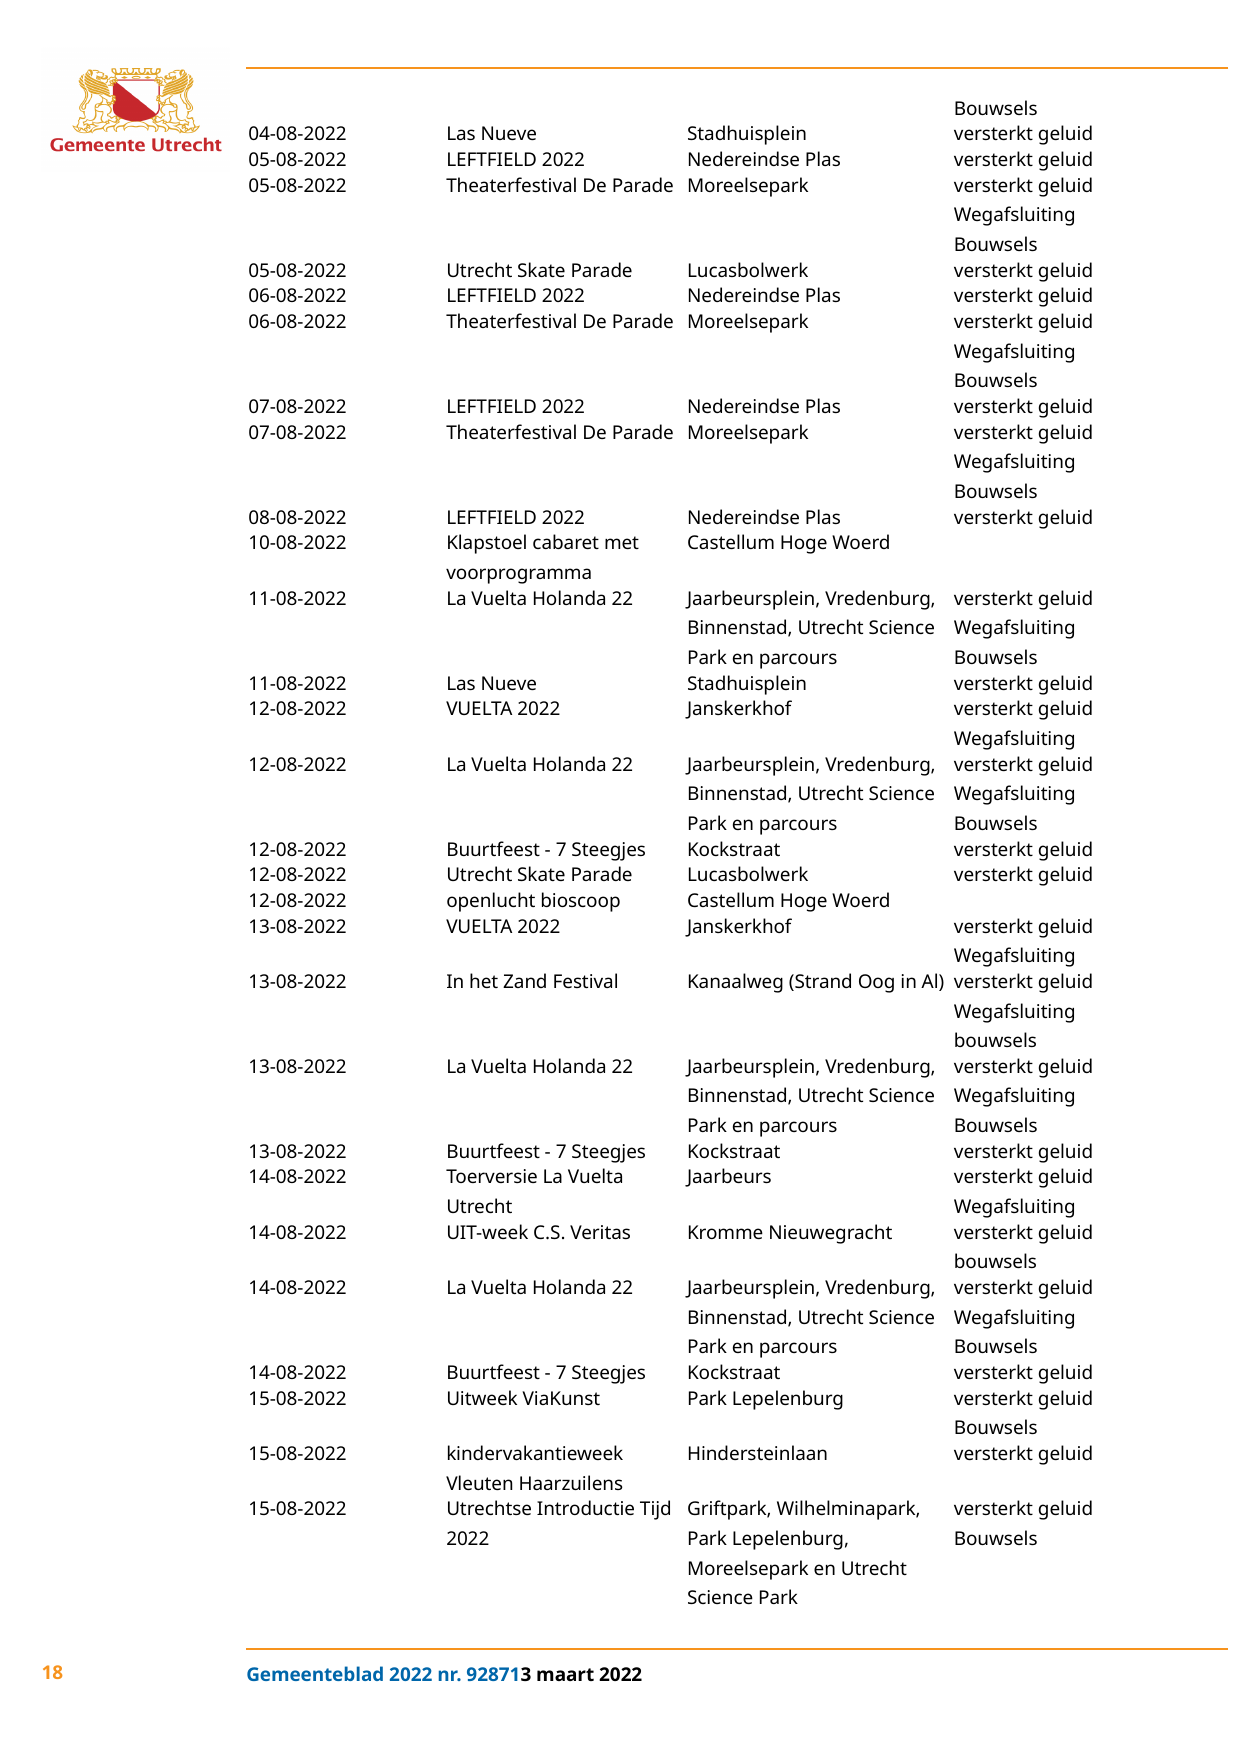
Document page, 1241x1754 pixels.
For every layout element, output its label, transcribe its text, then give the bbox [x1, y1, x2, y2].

table_cell Jaarbeursplein, Vredenburg, Binnenstad, Utrecht Science Park en parcours [687, 1274, 954, 1359]
table_cell Janskerkhof [687, 913, 954, 968]
table_cell Las Nueve [446, 670, 687, 696]
table_cell 06-08-2022 [248, 283, 446, 308]
table_cell LEFTFIELD 2022 [446, 146, 687, 172]
table_cell versterkt geluid [954, 121, 1152, 146]
table_cell 13-08-2022 [248, 913, 446, 968]
table_cell Griftpark, Wilhelminapark, Park Lepelenburg, Moreelsepark en Utrecht Science Park [687, 1496, 954, 1610]
table_cell versterkt geluid [954, 1359, 1152, 1385]
table_cell versterkt geluid Bouwsels [954, 1496, 1152, 1610]
table_cell Nedereindse Plas [687, 283, 954, 308]
table_cell Kockstraat [687, 1359, 954, 1385]
table_cell Klapstoel cabaret met voorprogramma [446, 530, 687, 585]
table_cell Moreelsepark [687, 308, 954, 393]
table_cell versterkt geluid Wegafsluiting [954, 913, 1152, 968]
table_cell UIT-week C.S. Veritas [446, 1219, 687, 1274]
table_cell Nedereindse Plas [687, 146, 954, 172]
table_cell versterkt geluid [954, 836, 1152, 861]
table_cell [446, 95, 687, 121]
table_cell Uitweek ViaKunst [446, 1385, 687, 1440]
table_cell La Vuelta Holanda 22 [446, 1053, 687, 1138]
table_cell Utrechtse Introductie Tijd 2022 [446, 1496, 687, 1610]
table_cell versterkt geluid [954, 504, 1152, 529]
table_cell Buurtfeest - 7 Steegjes [446, 836, 687, 861]
table_cell versterkt geluid Wegafsluiting Bouwsels [954, 1053, 1152, 1138]
table_cell Stadhuisplein [687, 670, 954, 696]
table_cell Buurtfeest - 7 Steegjes [446, 1359, 687, 1385]
table_cell Nedereindse Plas [687, 393, 954, 419]
table_cell 15-08-2022 [248, 1385, 446, 1440]
table_cell versterkt geluid [954, 861, 1152, 887]
table_cell [687, 95, 954, 121]
table_cell Kanaalweg (Strand Oog in Al) [687, 968, 954, 1053]
table_cell Kockstraat [687, 836, 954, 861]
table_cell versterkt geluid [954, 257, 1152, 283]
table_cell VUELTA 2022 [446, 696, 687, 751]
table_cell versterkt geluid [954, 1440, 1152, 1496]
table_cell 05-08-2022 [248, 257, 446, 283]
table_cell 07-08-2022 [248, 419, 446, 504]
table_cell 15-08-2022 [248, 1440, 446, 1496]
table_cell versterkt geluid Wegafsluiting Bouwsels [954, 308, 1152, 393]
table_cell kindervakantieweek Vleuten Haarzuilens [446, 1440, 687, 1496]
table_cell [954, 530, 1152, 585]
table_cell La Vuelta Holanda 22 [446, 585, 687, 670]
table_cell Lucasbolwerk [687, 257, 954, 283]
table_cell 07-08-2022 [248, 393, 446, 419]
table_cell 14-08-2022 [248, 1359, 446, 1385]
table_cell Toerversie La Vuelta Utrecht [446, 1164, 687, 1219]
table_cell 14-08-2022 [248, 1164, 446, 1219]
table_cell 12-08-2022 [248, 836, 446, 861]
table_cell versterkt geluid Wegafsluiting Bouwsels [954, 1274, 1152, 1359]
table_cell Bouwsels [954, 95, 1152, 121]
table_cell versterkt geluid [954, 283, 1152, 308]
picture [41, 47, 231, 172]
table_cell 11-08-2022 [248, 670, 446, 696]
table_cell Utrecht Skate Parade [446, 861, 687, 887]
table_cell In het Zand Festival [446, 968, 687, 1053]
table_cell openlucht bioscoop [446, 887, 687, 913]
table_cell La Vuelta Holanda 22 [446, 1274, 687, 1359]
table_cell versterkt geluid Wegafsluiting Bouwsels [954, 419, 1152, 504]
table_cell versterkt geluid Wegafsluiting [954, 1164, 1152, 1219]
table_cell versterkt geluid Wegafsluiting bouwsels [954, 968, 1152, 1053]
table_cell 12-08-2022 [248, 887, 446, 913]
table_cell 12-08-2022 [248, 696, 446, 751]
table_cell Jaarbeursplein, Vredenburg, Binnenstad, Utrecht Science Park en parcours [687, 751, 954, 836]
table_cell Utrecht Skate Parade [446, 257, 687, 283]
table_cell 13-08-2022 [248, 968, 446, 1053]
table_cell 15-08-2022 [248, 1496, 446, 1610]
table_cell Stadhuisplein [687, 121, 954, 146]
table_cell Theaterfestival De Parade [446, 172, 687, 257]
table_cell Moreelsepark [687, 172, 954, 257]
table_cell Lucasbolwerk [687, 861, 954, 887]
table_cell versterkt geluid Bouwsels [954, 1385, 1152, 1440]
table_cell 05-08-2022 [248, 146, 446, 172]
table_cell 10-08-2022 [248, 530, 446, 585]
table_cell 13-08-2022 [248, 1138, 446, 1164]
table_cell Castellum Hoge Woerd [687, 887, 954, 913]
table_cell versterkt geluid bouwsels [954, 1219, 1152, 1274]
table_cell VUELTA 2022 [446, 913, 687, 968]
table_cell versterkt geluid [954, 393, 1152, 419]
table_cell La Vuelta Holanda 22 [446, 751, 687, 836]
table_cell Jaarbeursplein, Vredenburg, Binnenstad, Utrecht Science Park en parcours [687, 1053, 954, 1138]
table_cell versterkt geluid Wegafsluiting Bouwsels [954, 751, 1152, 836]
table_cell LEFTFIELD 2022 [446, 504, 687, 529]
table_cell versterkt geluid Wegafsluiting [954, 696, 1152, 751]
table_cell Hindersteinlaan [687, 1440, 954, 1496]
table_cell 04-08-2022 [248, 121, 446, 146]
table_cell 13-08-2022 [248, 1053, 446, 1138]
table_cell versterkt geluid Wegafsluiting Bouwsels [954, 585, 1152, 670]
table_cell Jaarbeurs [687, 1164, 954, 1219]
table_cell Moreelsepark [687, 419, 954, 504]
table_cell LEFTFIELD 2022 [446, 393, 687, 419]
table_cell versterkt geluid [954, 1138, 1152, 1164]
table_cell Las Nueve [446, 121, 687, 146]
table_cell versterkt geluid Wegafsluiting Bouwsels [954, 172, 1152, 257]
table_cell Theaterfestival De Parade [446, 308, 687, 393]
table_cell LEFTFIELD 2022 [446, 283, 687, 308]
table_cell [248, 95, 446, 121]
table_cell 06-08-2022 [248, 308, 446, 393]
table_cell Janskerkhof [687, 696, 954, 751]
table_cell Jaarbeursplein, Vredenburg, Binnenstad, Utrecht Science Park en parcours [687, 585, 954, 670]
table_cell 11-08-2022 [248, 585, 446, 670]
table_cell 05-08-2022 [248, 172, 446, 257]
table_cell Kromme Nieuwegracht [687, 1219, 954, 1274]
table_cell 08-08-2022 [248, 504, 446, 529]
table_cell 14-08-2022 [248, 1219, 446, 1274]
table_cell Buurtfeest - 7 Steegjes [446, 1138, 687, 1164]
table_cell 12-08-2022 [248, 861, 446, 887]
table_cell versterkt geluid [954, 670, 1152, 696]
table_cell Theaterfestival De Parade [446, 419, 687, 504]
table_cell versterkt geluid [954, 146, 1152, 172]
table_cell Castellum Hoge Woerd [687, 530, 954, 585]
table_cell Nedereindse Plas [687, 504, 954, 529]
table_cell 14-08-2022 [248, 1274, 446, 1359]
table_cell [954, 887, 1152, 913]
table_cell Park Lepelenburg [687, 1385, 954, 1440]
table_cell 12-08-2022 [248, 751, 446, 836]
table_cell Kockstraat [687, 1138, 954, 1164]
